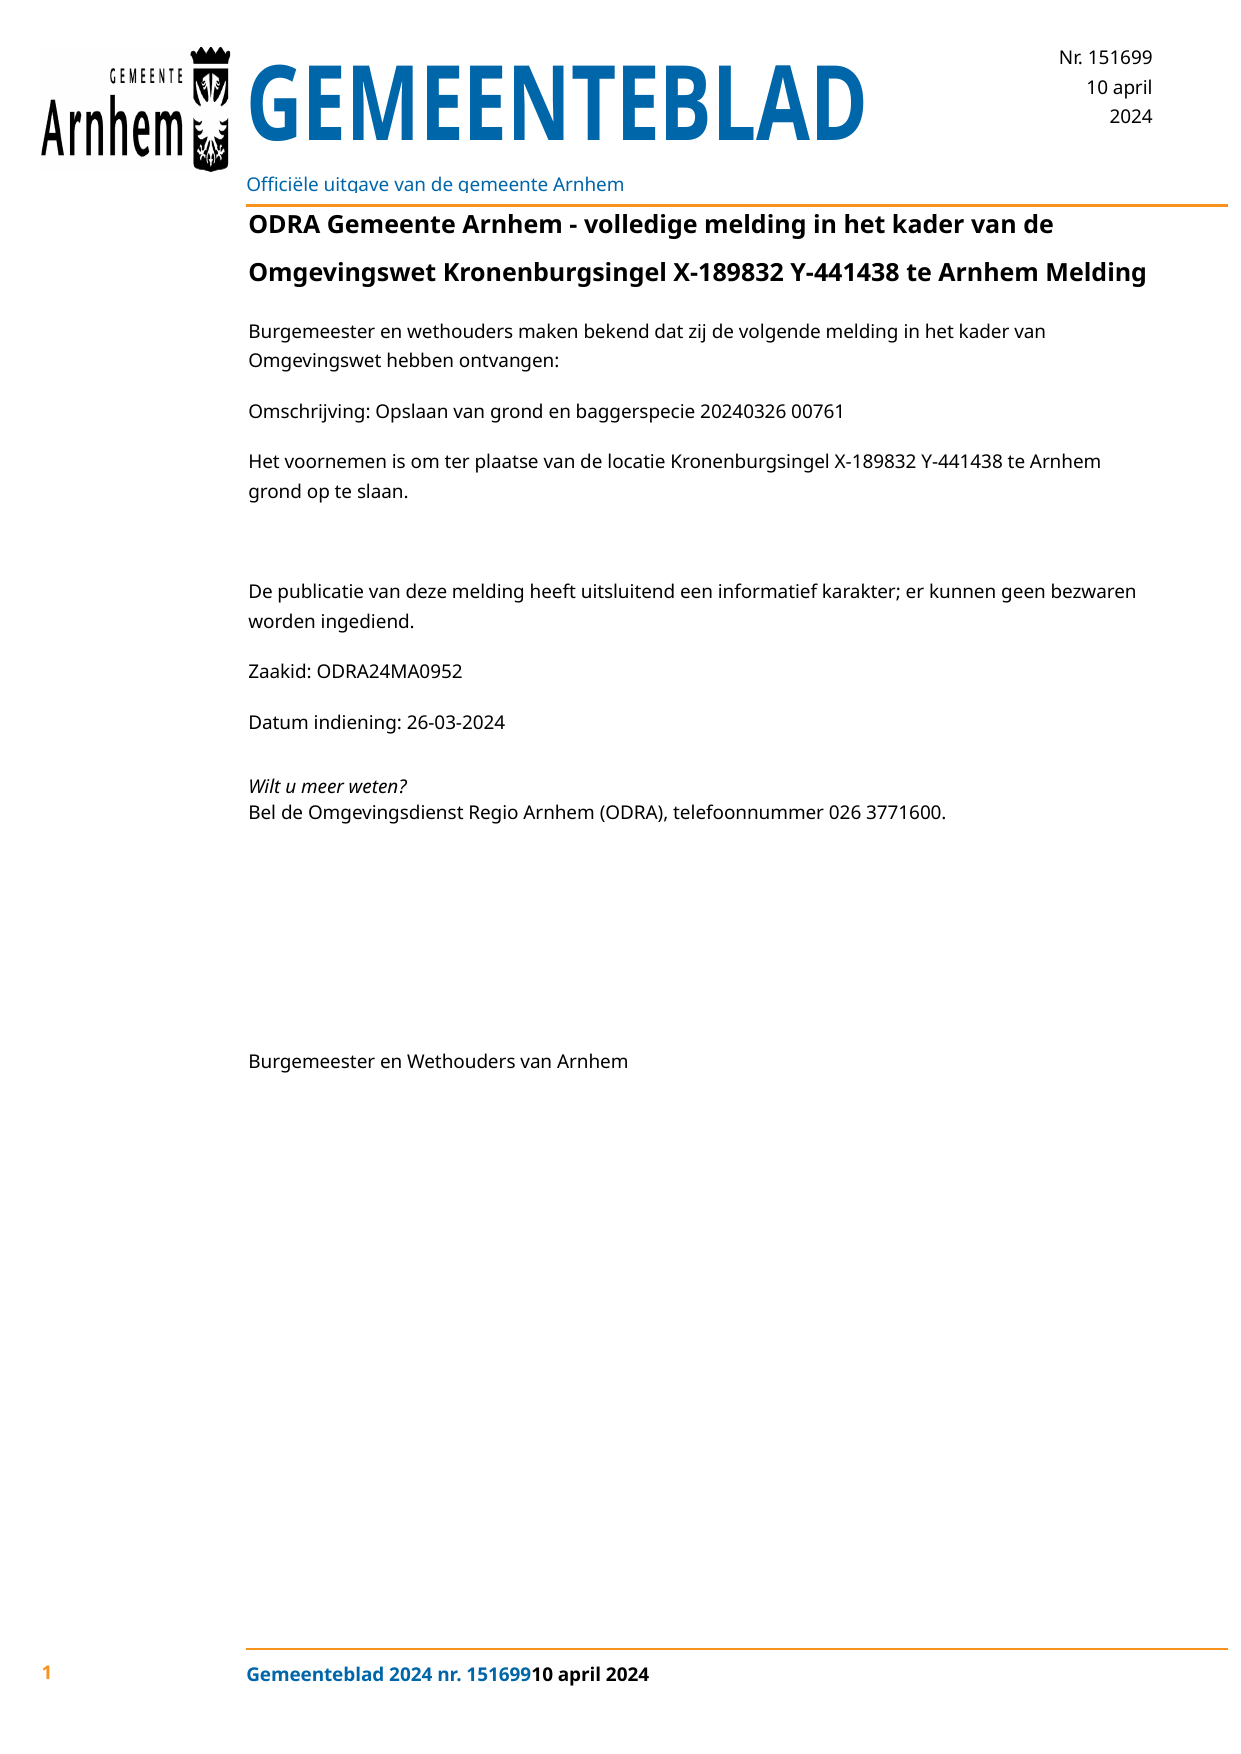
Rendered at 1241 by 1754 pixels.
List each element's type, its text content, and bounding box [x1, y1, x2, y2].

text Het voornemen is om ter plaatse van de locatie Kronenburgsingel X-189832 Y-441438 te Arnhem grond op te slaan. [248, 448, 1152, 504]
text Datum indiening: 26-03-2024 [248, 709, 1152, 735]
text Burgemeester en wethouders maken bekend dat zij de volgende melding in het kader van Omgevingswet hebben ontvangen: [248, 318, 1152, 373]
text Wilt u meer weten? [248, 773, 1152, 799]
text ODRA Gemeente Arnhem - volledige melding in het kader van de Omgevingswet Kronenburgsingel X-189832 Y-441438 te Arnhem Melding [248, 207, 1152, 288]
text Bel de Omgevingsdienst Regio Arnhem (ODRA), telefoonnummer 026 3771600. [248, 799, 1152, 824]
text De publicatie van deze melding heeft uitsluitend een informatief karakter; er kunnen geen bezwaren worden ingediend. [248, 579, 1152, 634]
text Burgemeester en Wethouders van Arnhem [248, 1048, 1152, 1074]
picture [41, 47, 231, 172]
text Zaakid: ODRA24MA0952 [248, 659, 1152, 684]
text Omschrijving: Opslaan van grond en baggerspecie 20240326 00761 [248, 398, 1152, 424]
